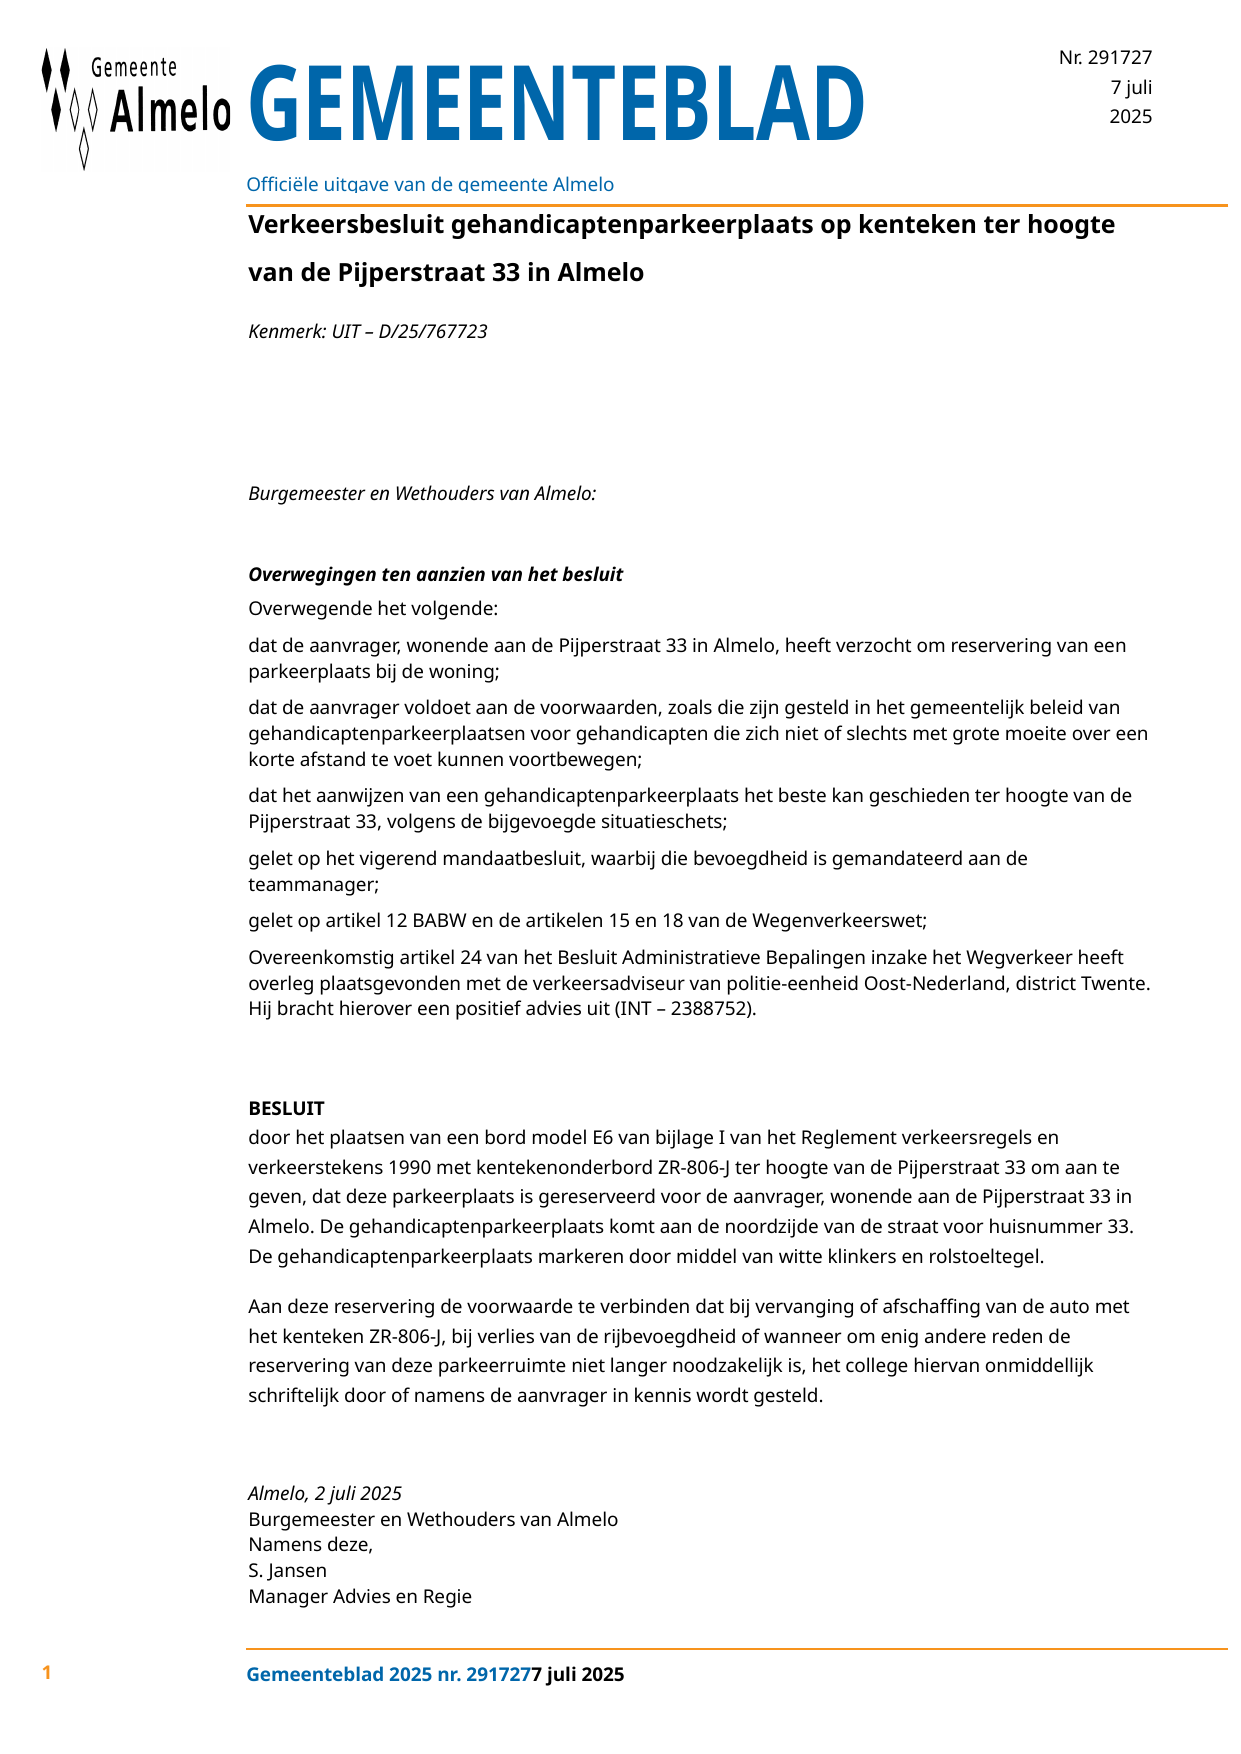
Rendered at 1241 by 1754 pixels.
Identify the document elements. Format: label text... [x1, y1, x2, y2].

text Verkeersbesluit gehandicaptenparkeerplaats op kenteken ter hoogte van de Pijperstraat 33 in Almelo [248, 207, 1152, 288]
text dat de aanvrager, wonende aan de Pijperstraat 33 in Almelo, heeft verzocht om reservering van een parkeerplaats bij de woning; [248, 632, 1152, 683]
text gelet op het vigerend mandaatbesluit, waarbij die bevoegdheid is gemandateerd aan de teammanager; [248, 845, 1152, 896]
picture [41, 47, 231, 172]
text Overwegende het volgende: [248, 595, 1152, 621]
text Overwegingen ten aanzien van het besluit [248, 561, 1152, 587]
text Burgemeester en Wethouders van Almelo [248, 1506, 1152, 1532]
text dat het aanwijzen van een gehandicaptenparkeerplaats het beste kan geschieden ter hoogte van de Pijperstraat 33, volgens de bijgevoegde situatieschets; [248, 783, 1152, 834]
text Almelo, 2 juli 2025 [248, 1480, 1152, 1506]
text BESLUIT [248, 1095, 1152, 1121]
text gelet op artikel 12 BABW en de artikelen 15 en 18 van de Wegenverkeerswet; [248, 907, 1152, 933]
text Burgemeester en Wethouders van Almelo: [248, 480, 1152, 506]
text Aan deze reservering de voorwaarde te verbinden dat bij vervanging of afschaffing van de auto met het kenteken ZR-806-J, bij verlies van de rijbevoegdheid of wanneer om enig andere reden de reservering van deze parkeerruimte niet langer noodzakelijk is, het college hiervan onmiddellijk schriftelijk door of namens de aanvrager in kennis wordt gesteld. [248, 1293, 1152, 1408]
text Overeenkomstig artikel 24 van het Besluit Administratieve Bepalingen inzake het Wegverkeer heeft overleg plaatsgevonden met de verkeersadviseur van politie-eenheid Oost-Nederland, district Twente. Hij bracht hierover een positief advies uit (INT – 2388752). [248, 944, 1152, 1021]
text Kenmerk: UIT – D/25/767723 [248, 318, 1152, 344]
text S. Jansen [248, 1557, 1152, 1583]
text door het plaatsen van een bord model E6 van bijlage I van het Reglement verkeersregels en verkeerstekens 1990 met kentekenonderbord ZR-806-J ter hoogte van de Pijperstraat 33 om aan te geven, dat deze parkeerplaats is gereserveerd voor de aanvrager, wonende aan de Pijperstraat 33 in Almelo. De gehandicaptenparkeerplaats komt aan de noordzijde van de straat voor huisnummer 33. De gehandicaptenparkeerplaats markeren door middel van witte klinkers en rolstoeltegel. [248, 1124, 1152, 1268]
text Namens deze, [248, 1532, 1152, 1557]
text Manager Advies en Regie [248, 1583, 1152, 1609]
text dat de aanvrager voldoet aan de voorwaarden, zoals die zijn gesteld in het gemeentelijk beleid van gehandicaptenparkeerplaatsen voor gehandicapten die zich niet of slechts met grote moeite over een korte afstand te voet kunnen voortbewegen; [248, 694, 1152, 772]
